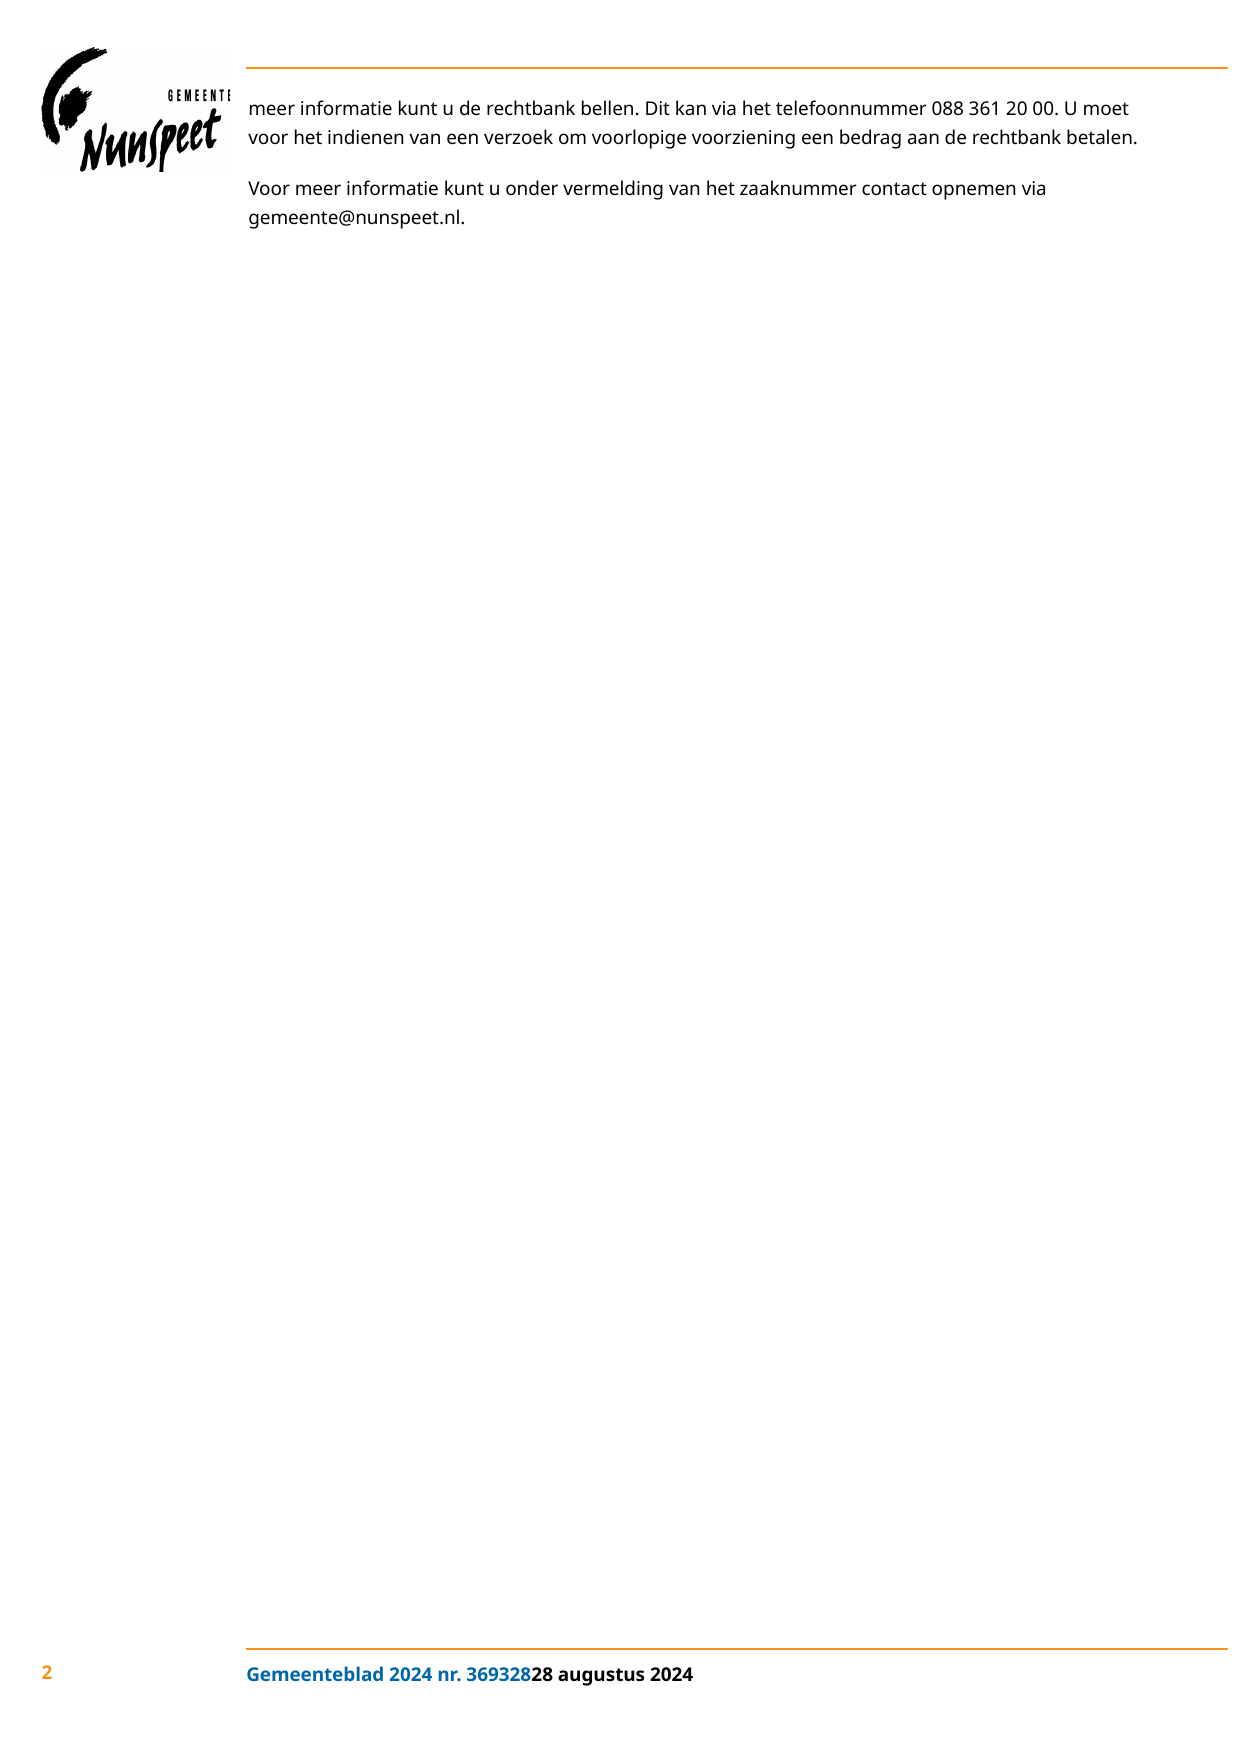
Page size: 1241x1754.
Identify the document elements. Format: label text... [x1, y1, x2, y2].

picture [41, 47, 231, 172]
text Voor meer informatie kunt u onder vermelding van het zaaknummer contact opnemen via gemeente@nunspeet.nl. [248, 175, 1152, 230]
text meer informatie kunt u de rechtbank bellen. Dit kan via het telefoonnummer 088 361 20 00. U moet voor het indienen van een verzoek om voorlopige voorziening een bedrag aan de rechtbank betalen. [248, 95, 1152, 150]
